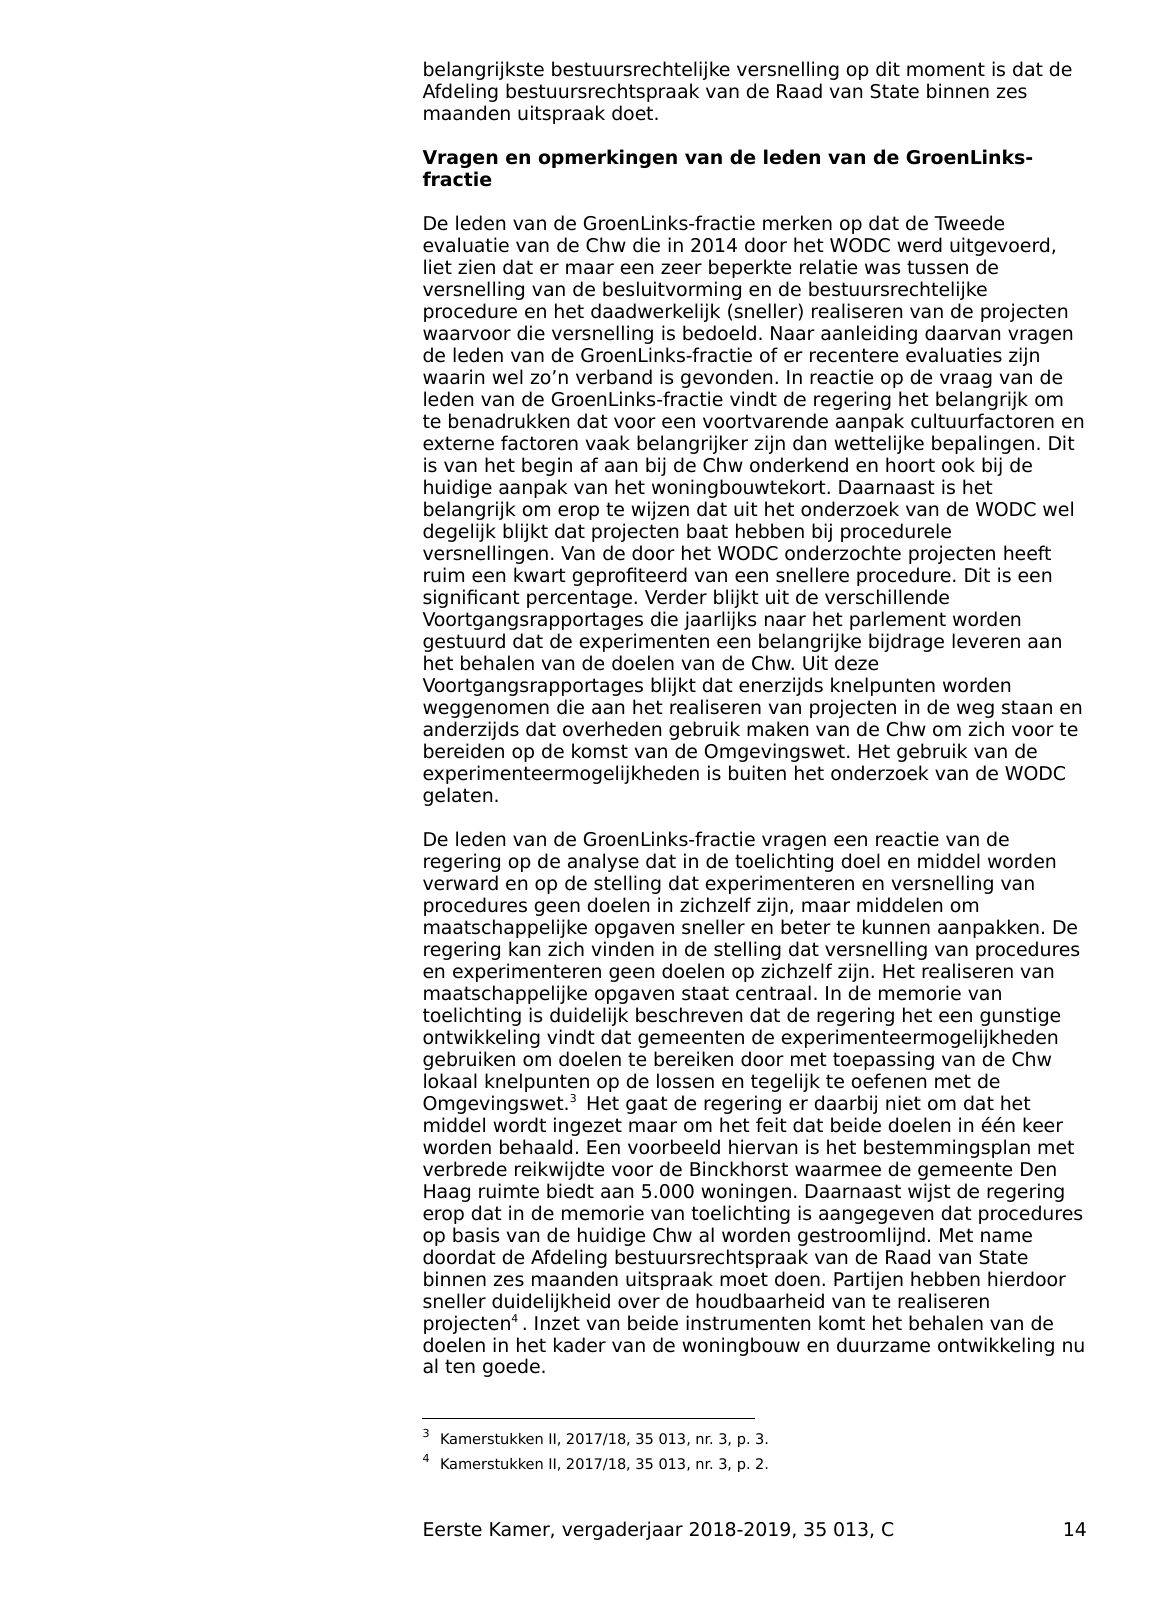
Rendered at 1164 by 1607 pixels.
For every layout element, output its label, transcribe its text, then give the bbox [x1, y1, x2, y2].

text Kamerstukken II, 2017/18, 35 013, nr. 3, p. 2. [422, 1452, 1087, 1474]
text belangrijkste bestuursrechtelijke versnelling op dit moment is dat de Afdeling bestuursrechtspraak van de Raad van State binnen zes maanden uitspraak doet. [422, 59, 1087, 125]
text De leden van de GroenLinks-fractie vragen een reactie van de regering op de analyse dat in de toelichting doel en middel worden verward en op de stelling dat experimenteren en versnelling van procedures geen doelen in zichzelf zijn, maar middelen om maatschappelijke opgaven sneller en beter te kunnen aanpakken. De regering kan zich vinden in de stelling dat versnelling van procedures en experimenteren geen doelen op zichzelf zijn. Het realiseren van maatschappelijke opgaven staat centraal. In de memorie van toelichting is duidelijk beschreven dat de regering het een gunstige ontwikkeling vindt dat gemeenten de experimenteermogelijkheden gebruiken om doelen te bereiken door met toepassing van de Chw lokaal knelpunten op de lossen en tegelijk te oefenen met de Omgevingswet. Het gaat de regering er daarbij niet om dat het middel wordt ingezet maar om het feit dat beide doelen in één keer worden behaald. Een voorbeeld hiervan is het bestemmingsplan met verbrede reikwijdte voor de Binckhorst waarmee de gemeente Den Haag ruimte biedt aan 5.000 woningen. Daarnaast wijst de regering erop dat in de memorie van toelichting is aangegeven dat procedures op basis van de huidige Chw al worden gestroomlijnd. Met name doordat de Afdeling bestuursrechtspraak van de Raad van State binnen zes maanden uitspraak moet doen. Partijen hebben hierdoor sneller duidelijkheid over de houdbaarheid van te realiseren projecten. Inzet van beide instrumenten komt het behalen van de doelen in het kader van de woningbouw en duurzame ontwikkeling nu al ten goede. [422, 829, 1087, 1378]
text Kamerstukken II, 2017/18, 35 013, nr. 3, p. 3. [422, 1427, 1087, 1449]
subtitle Vragen en opmerkingen van de leden van de GroenLinks-fractie [422, 147, 1087, 191]
text De leden van de GroenLinks-fractie merken op dat de Tweede evaluatie van de Chw die in 2014 door het WODC werd uitgevoerd, liet zien dat er maar een zeer beperkte relatie was tussen de versnelling van de besluitvorming en de bestuursrechtelijke procedure en het daadwerkelijk (sneller) realiseren van de projecten waarvoor die versnelling is bedoeld. Naar aanleiding daarvan vragen de leden van de GroenLinks-fractie of er recentere evaluaties zijn waarin wel zo’n verband is gevonden. In reactie op de vraag van de leden van de GroenLinks-fractie vindt de regering het belangrijk om te benadrukken dat voor een voortvarende aanpak cultuurfactoren en externe factoren vaak belangrijker zijn dan wettelijke bepalingen. Dit is van het begin af aan bij de Chw onderkend en hoort ook bij de huidige aanpak van het woningbouwtekort. Daarnaast is het belangrijk om erop te wijzen dat uit het onderzoek van de WODC wel degelijk blijkt dat projecten baat hebben bij procedurele versnellingen. Van de door het WODC onderzochte projecten heeft ruim een kwart geprofiteerd van een snellere procedure. Dit is een significant percentage. Verder blijkt uit de verschillende Voortgangsrapportages die jaarlijks naar het parlement worden gestuurd dat de experimenten een belangrijke bijdrage leveren aan het behalen van de doelen van de Chw. Uit deze Voortgangsrapportages blijkt dat enerzijds knelpunten worden weggenomen die aan het realiseren van projecten in de weg staan en anderzijds dat overheden gebruik maken van de Chw om zich voor te bereiden op de komst van de Omgevingswet. Het gebruik van de experimenteermogelijkheden is buiten het onderzoek van de WODC gelaten. [422, 213, 1087, 807]
